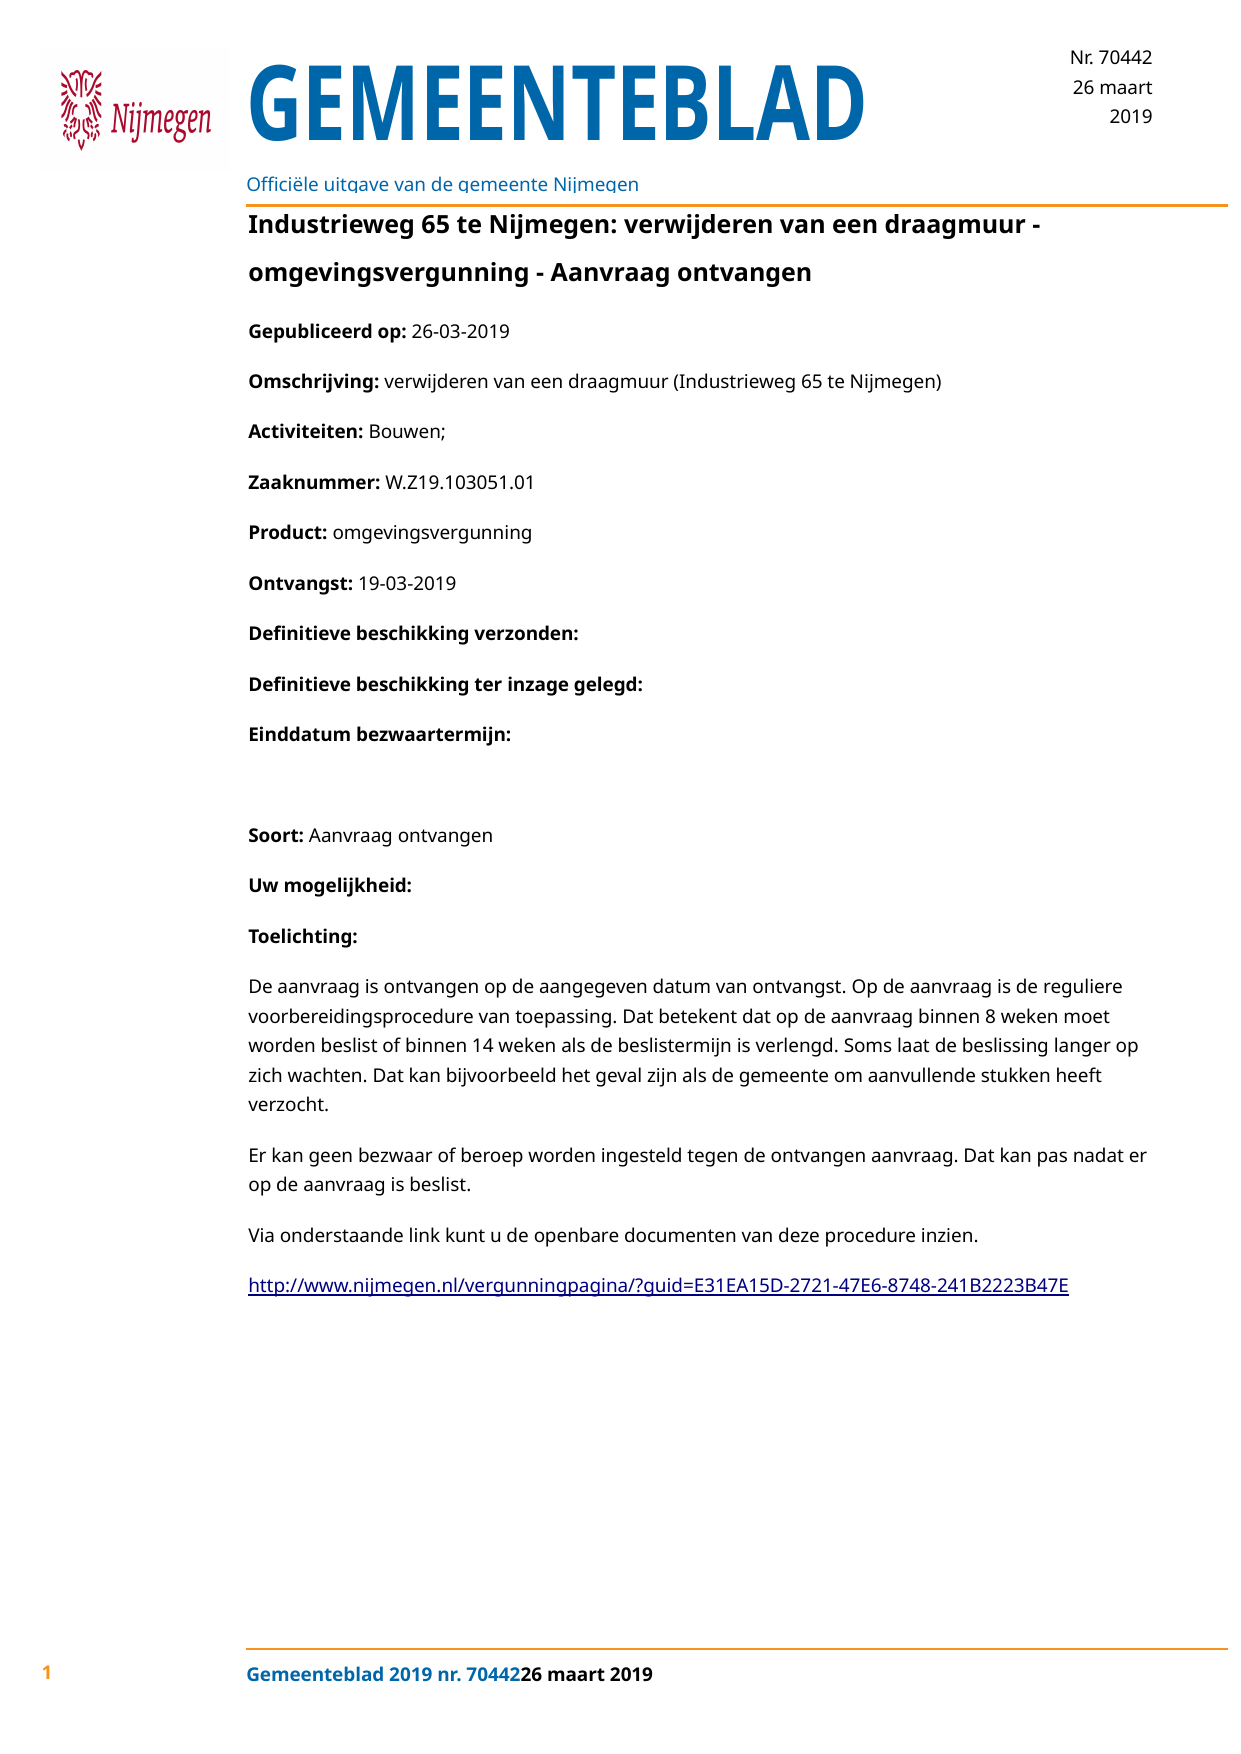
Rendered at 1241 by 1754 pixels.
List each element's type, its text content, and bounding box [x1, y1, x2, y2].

text Soort: Aanvraag ontvangen [248, 822, 1152, 848]
text Ontvangst: 19-03-2019 [248, 570, 1152, 596]
text Gepubliceerd op: 26-03-2019 [248, 318, 1152, 344]
text Via onderstaande link kunt u de openbare documenten van deze procedure inzien. [248, 1222, 1152, 1248]
text Uw mogelijkheid: [248, 872, 1152, 898]
text Product: omgevingsvergunning [248, 519, 1152, 545]
text Definitieve beschikking verzonden: [248, 620, 1152, 646]
text Omschrijving: verwijderen van een draagmuur (Industrieweg 65 te Nijmegen) [248, 368, 1152, 394]
text Activiteiten: Bouwen; [248, 419, 1152, 444]
text Industrieweg 65 te Nijmegen: verwijderen van een draagmuur - omgevingsvergunning - Aanvraag ontvangen [248, 207, 1152, 288]
text De aanvraag is ontvangen op de aangegeven datum van ontvangst. Op de aanvraag is de reguliere voorbereidingsprocedure van toepassing. Dat betekent dat op de aanvraag binnen 8 weken moet worden beslist of binnen 14 weken als de beslistermijn is verlengd. Soms laat de beslissing langer op zich wachten. Dat kan bijvoorbeeld het geval zijn als de gemeente om aanvullende stukken heeft verzocht. [248, 973, 1152, 1117]
text Zaaknummer: W.Z19.103051.01 [248, 469, 1152, 495]
text Er kan geen bezwaar of beroep worden ingesteld tegen de ontvangen aanvraag. Dat kan pas nadat er op de aanvraag is beslist. [248, 1142, 1152, 1197]
picture [41, 47, 231, 172]
text Einddatum bezwaartermijn: [248, 721, 1152, 747]
text http://www.nijmegen.nl/vergunningpagina/?guid=E31EA15D-2721-47E6-8748-241B2223B47E [248, 1272, 1152, 1298]
text Definitieve beschikking ter inzage gelegd: [248, 671, 1152, 697]
text Toelichting: [248, 923, 1152, 949]
